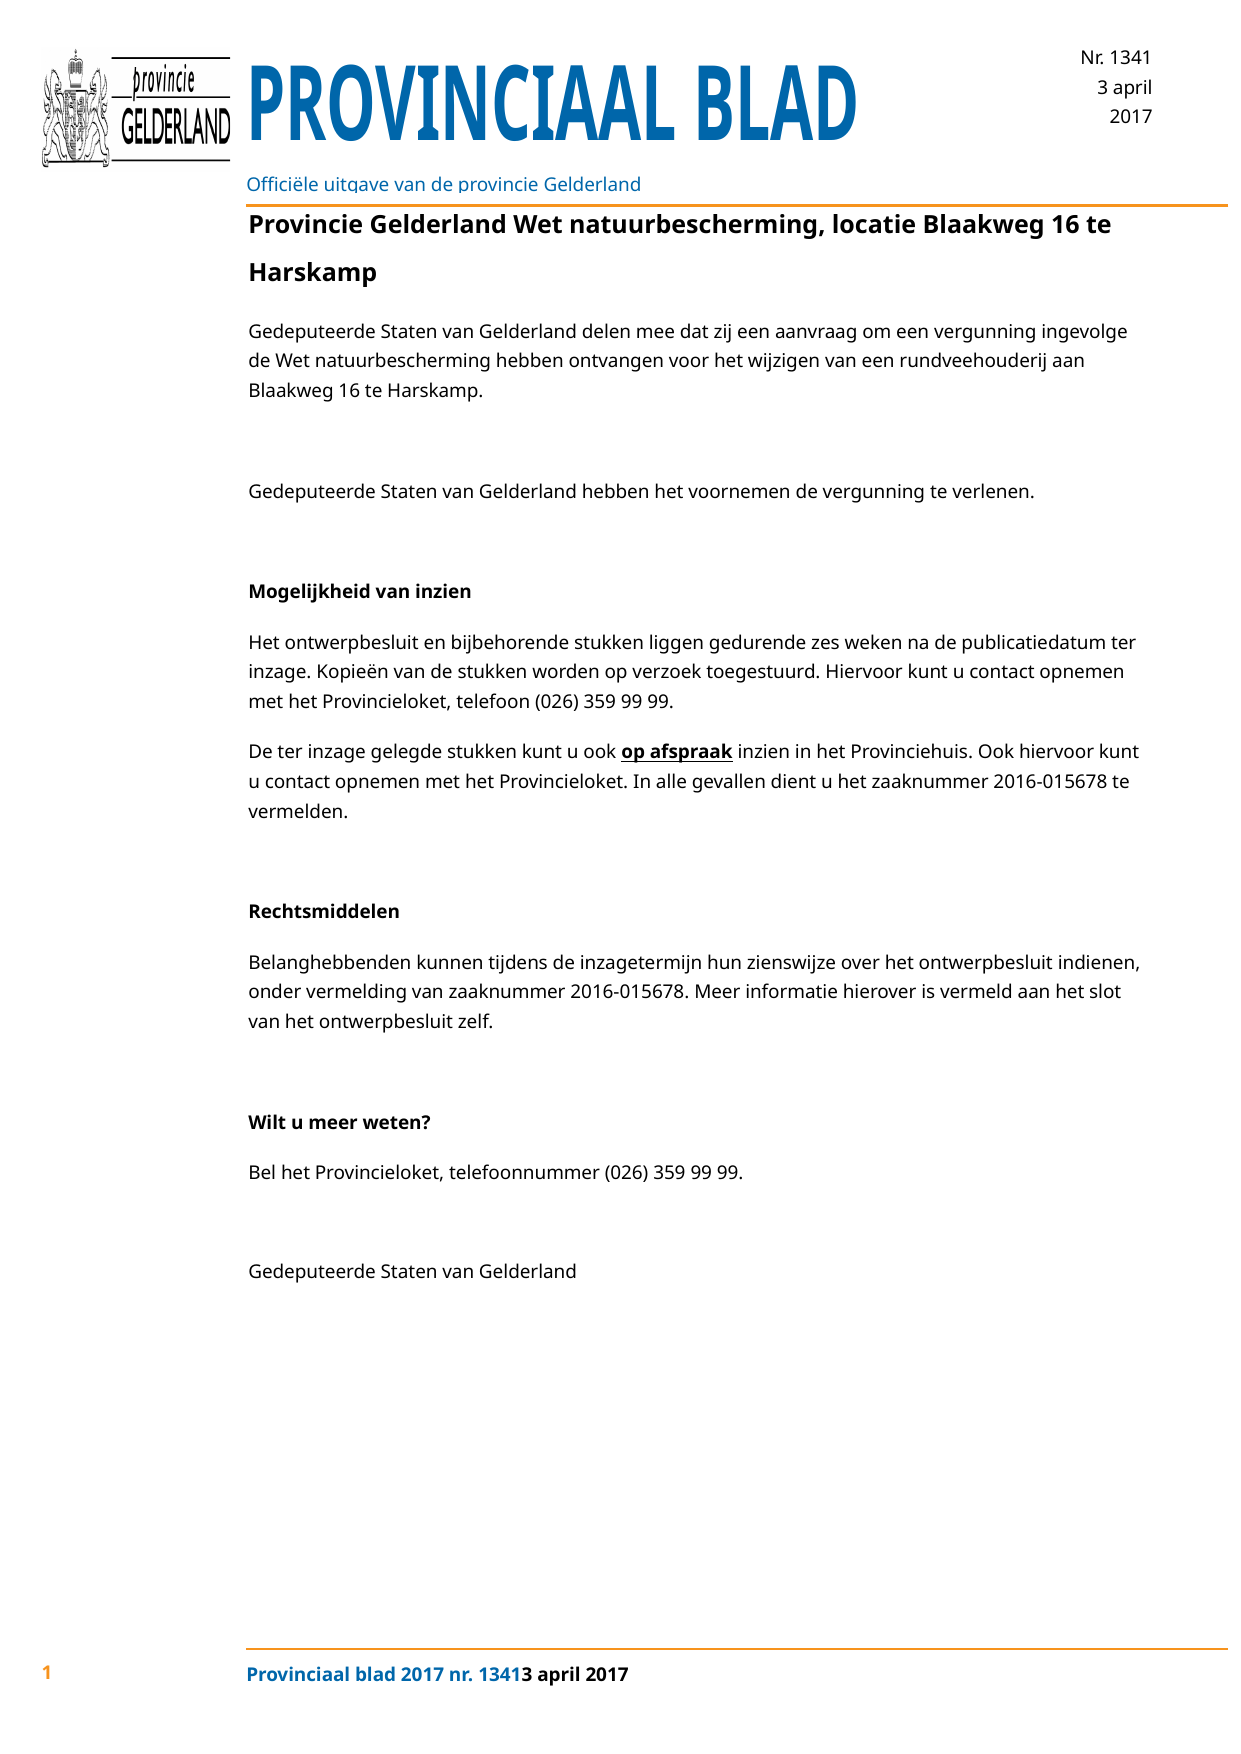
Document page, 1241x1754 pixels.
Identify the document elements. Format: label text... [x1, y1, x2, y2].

text Provincie Gelderland Wet natuurbescherming, locatie Blaakweg 16 te Harskamp [248, 207, 1152, 288]
text Gedeputeerde Staten van Gelderland [248, 1258, 1152, 1283]
text Belanghebbenden kunnen tijdens de inzagetermijn hun zienswijze over het ontwerpbesluit indienen, onder vermelding van zaaknummer 2016-015678. Meer informatie hierover is vermeld aan het slot van het ontwerpbesluit zelf. [248, 949, 1152, 1034]
text Bel het Provincieloket, telefoonnummer (026) 359 99 99. [248, 1159, 1152, 1185]
text Wilt u meer weten? [248, 1109, 1152, 1135]
text Mogelijkheid van inzien [248, 579, 1152, 604]
text Rechtsmiddelen [248, 899, 1152, 924]
text Gedeputeerde Staten van Gelderland hebben het voornemen de vergunning te verlenen. [248, 478, 1152, 504]
text De ter inzage gelegde stukken kunt u ook op afspraak inzien in het Provinciehuis. Ook hiervoor kunt u contact opnemen met het Provincieloket. In alle gevallen dient u het zaaknummer 2016-015678 te vermelden. [248, 739, 1152, 824]
text Het ontwerpbesluit en bijbehorende stukken liggen gedurende zes weken na de publicatiedatum ter inzage. Kopieën van de stukken worden op verzoek toegestuurd. Hiervoor kunt u contact opnemen met het Provincieloket, telefoon (026) 359 99 99. [248, 629, 1152, 714]
picture [41, 47, 231, 172]
text Gedeputeerde Staten van Gelderland delen mee dat zij een aanvraag om een vergunning ingevolge de Wet natuurbescherming hebben ontvangen voor het wijzigen van een rundveehouderij aan Blaakweg 16 te Harskamp. [248, 318, 1152, 403]
